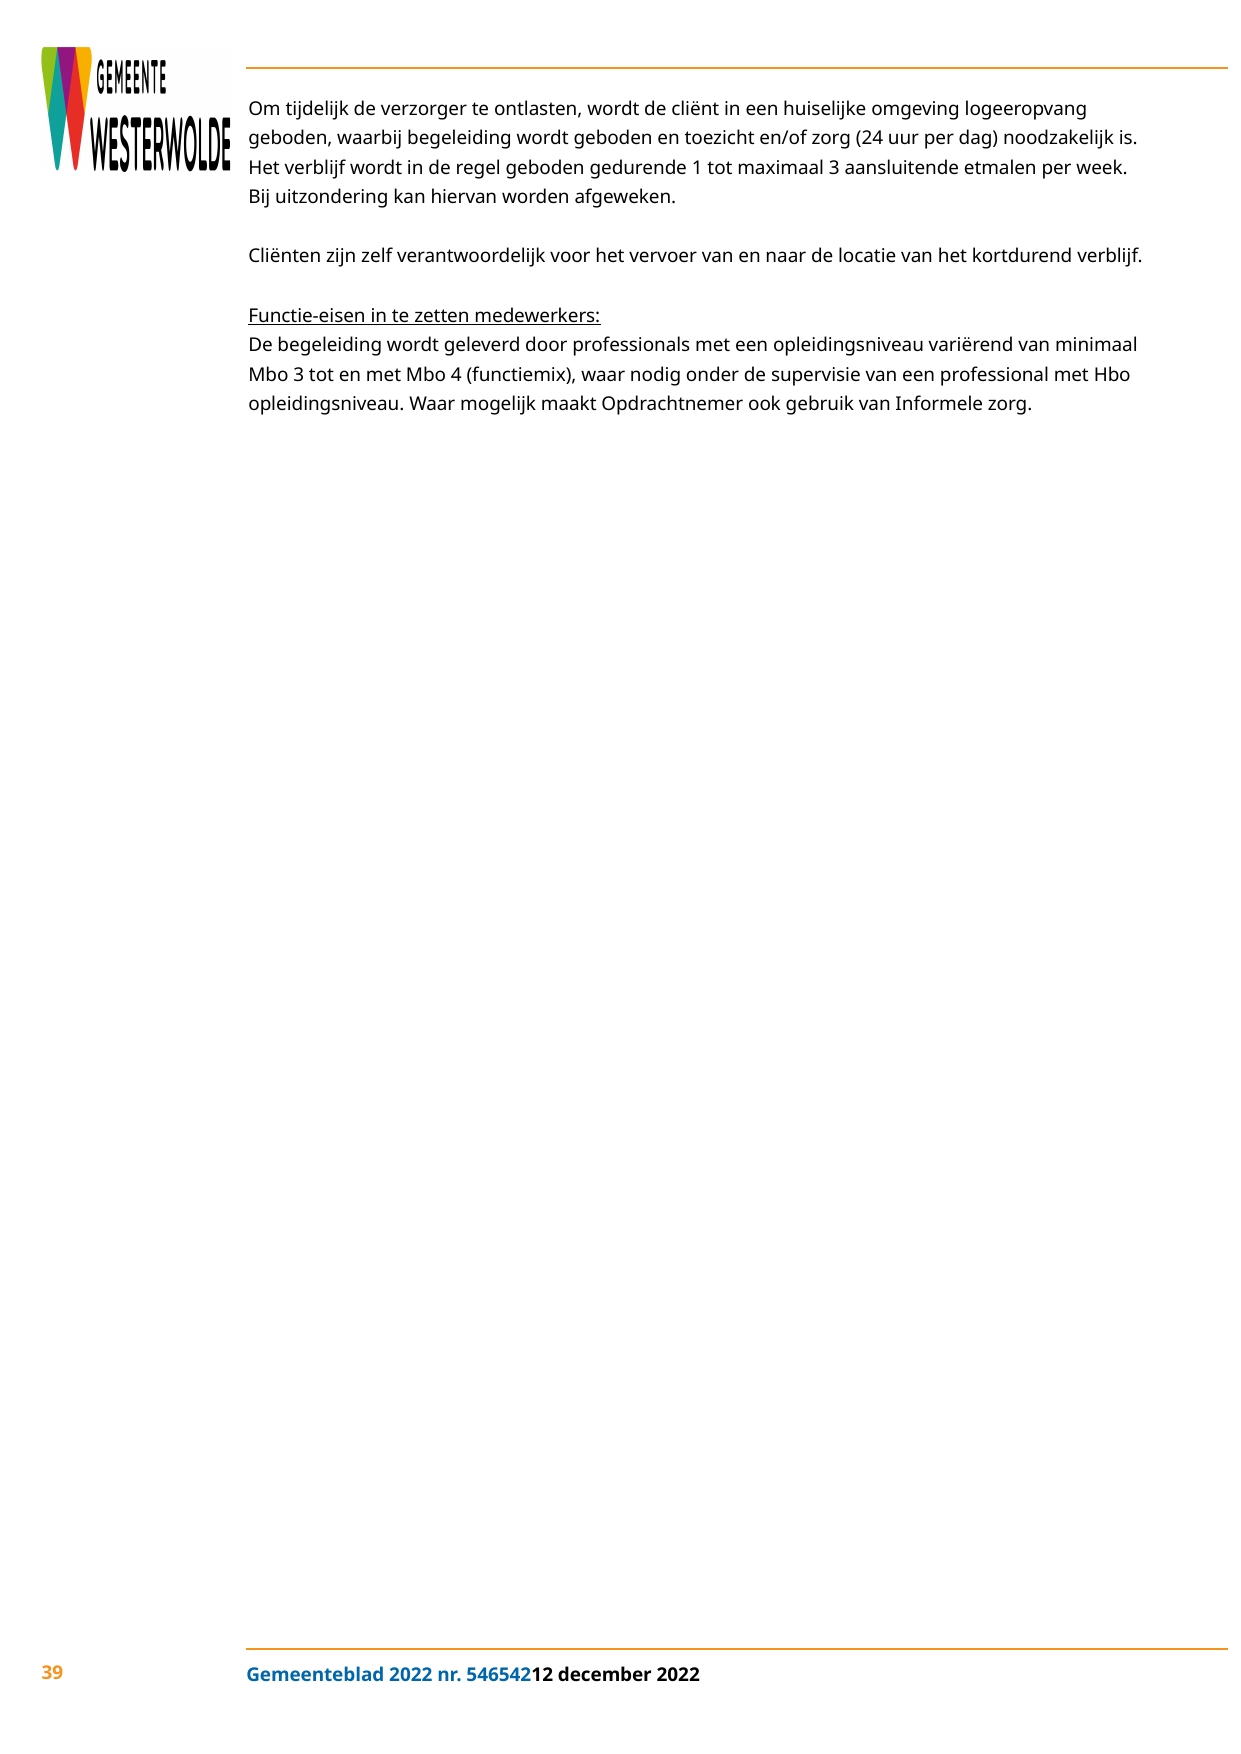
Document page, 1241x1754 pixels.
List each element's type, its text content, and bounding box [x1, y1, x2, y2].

text Bij uitzondering kan hiervan worden afgeweken. [248, 183, 1152, 209]
text Functie-eisen in te zetten medewerkers: [248, 302, 1152, 328]
picture [41, 47, 231, 172]
text Om tijdelijk de verzorger te ontlasten, wordt de cliënt in een huiselijke omgeving logeeropvang geboden, waarbij begeleiding wordt geboden en toezicht en/of zorg (24 uur per dag) noodzakelijk is. Het verblijf wordt in de regel geboden gedurende 1 tot maximaal 3 aansluitende etmalen per week. [248, 95, 1152, 180]
text Cliënten zijn zelf verantwoordelijk voor het vervoer van en naar de locatie van het kortdurend verblijf. [248, 243, 1152, 268]
text De begeleiding wordt geleverd door professionals met een opleidingsniveau variërend van minimaal Mbo 3 tot en met Mbo 4 (functiemix), waar nodig onder de supervisie van een professional met Hbo opleidingsniveau. Waar mogelijk maakt Opdrachtnemer ook gebruik van Informele zorg. [248, 331, 1152, 416]
